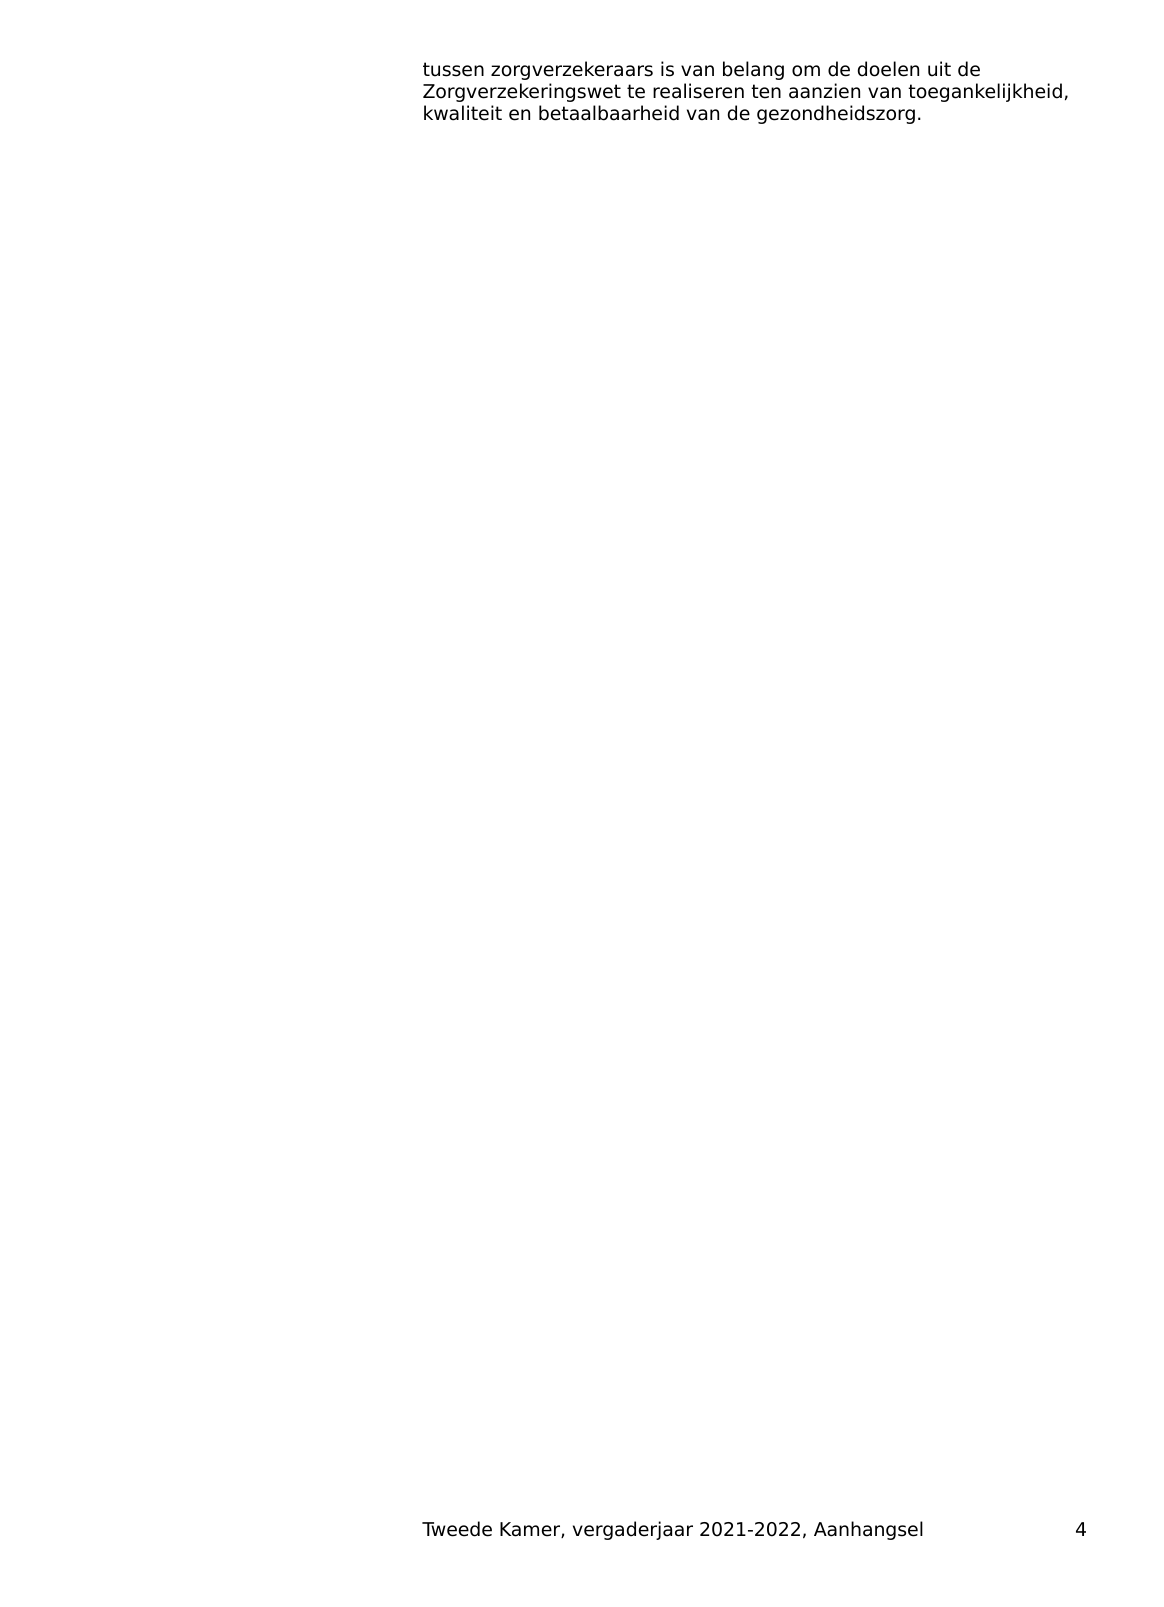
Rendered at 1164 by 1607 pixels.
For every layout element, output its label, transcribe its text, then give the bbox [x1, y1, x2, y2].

text tussen zorgverzekeraars is van belang om de doelen uit de Zorgverzekeringswet te realiseren ten aanzien van toegankelijkheid, kwaliteit en betaalbaarheid van de gezondheidszorg. [422, 59, 1087, 125]
